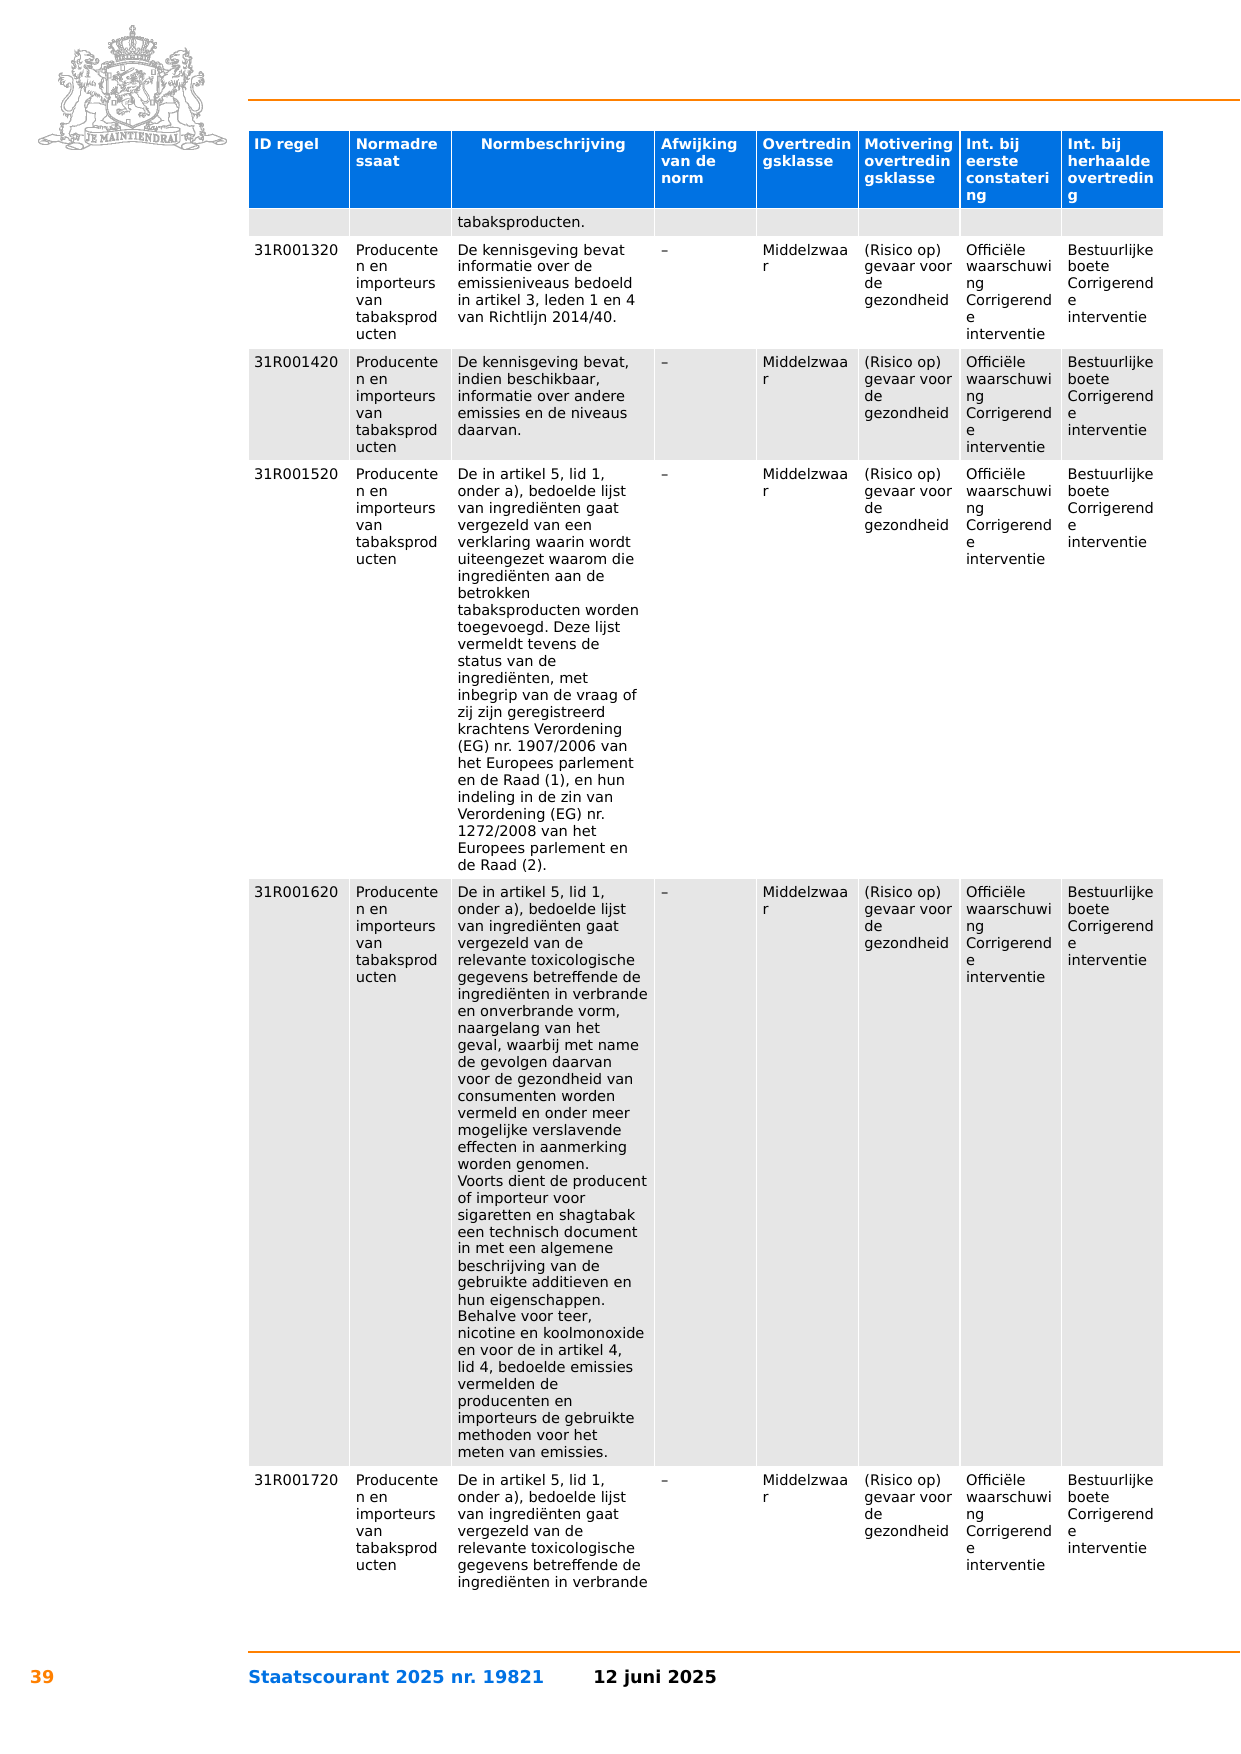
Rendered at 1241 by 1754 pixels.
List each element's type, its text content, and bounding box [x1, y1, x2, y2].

table_cell Producenten en importeurs van tabaksproducten [350, 879, 451, 1466]
table_cell – [655, 237, 756, 348]
table_header ID regel [249, 131, 349, 208]
table_cell Middelzwaar [757, 237, 858, 348]
table_cell Officiële waarschuwing Corrigerende interventie [961, 461, 1061, 878]
table_cell Officiële waarschuwing Corrigerende interventie [961, 349, 1061, 460]
table_cell [249, 209, 349, 236]
table_cell 31R001420 [249, 349, 349, 460]
table_cell (Risico op) gevaar voor de gezondheid [859, 879, 959, 1466]
table_cell [350, 209, 451, 236]
table_cell [961, 209, 1061, 236]
table_cell Officiële waarschuwing Corrigerende interventie [961, 879, 1061, 1466]
table_cell (Risico op) gevaar voor de gezondheid [859, 349, 959, 460]
table_cell [1062, 209, 1163, 236]
table_cell Middelzwaar [757, 879, 858, 1466]
table_cell 31R001720 [249, 1467, 349, 1595]
table_cell (Risico op) gevaar voor de gezondheid [859, 237, 959, 348]
table_cell (Risico op) gevaar voor de gezondheid [859, 461, 959, 878]
table_cell 31R001620 [249, 879, 349, 1466]
table_header Afwijking van de norm [655, 131, 756, 208]
table_header Overtredingsklasse [757, 131, 858, 208]
table_cell – [655, 461, 756, 878]
table_cell Producenten en importeurs van tabaksproducten [350, 461, 451, 878]
table_cell Middelzwaar [757, 1467, 858, 1595]
table_cell Producenten en importeurs van tabaksproducten [350, 1467, 451, 1595]
table_cell [655, 209, 756, 236]
picture [38, 25, 227, 150]
table_cell Middelzwaar [757, 349, 858, 460]
table_cell Bestuurlijke boete Corrigerende interventie [1062, 1467, 1163, 1595]
table_cell Officiële waarschuwing Corrigerende interventie [961, 1467, 1061, 1595]
table_cell De kennisgeving bevat, indien beschikbaar, informatie over andere emissies en de niveaus daarvan. [452, 349, 654, 460]
table_header Int. bij eerste constatering [961, 131, 1061, 208]
table_cell Bestuurlijke boete Corrigerende interventie [1062, 237, 1163, 348]
table_header Normadressaat [350, 131, 451, 208]
table_cell (Risico op) gevaar voor de gezondheid [859, 1467, 959, 1595]
table_cell – [655, 879, 756, 1466]
table_cell Producenten en importeurs van tabaksproducten [350, 349, 451, 460]
table_cell Middelzwaar [757, 461, 858, 878]
table_cell Bestuurlijke boete Corrigerende interventie [1062, 461, 1163, 878]
table_cell De kennisgeving bevat informatie over de emissieniveaus bedoeld in artikel 3, leden 1 en 4 van Richtlijn 2014/40. [452, 237, 654, 348]
table_cell Officiële waarschuwing Corrigerende interventie [961, 237, 1061, 348]
table_cell – [655, 349, 756, 460]
table_cell Bestuurlijke boete Corrigerende interventie [1062, 349, 1163, 460]
table_cell De in artikel 5, lid 1, onder a), bedoelde lijst van ingrediënten gaat vergezeld van een verklaring waarin wordt uiteengezet waarom die ingrediënten aan de betrokken tabaksproducten worden toegevoegd. Deze lijst vermeldt tevens de status van de ingrediënten, met inbegrip van de vraag of zij zijn geregistreerd krachtens Verordening (EG) nr. 1907/2006 van het Europees parlement en de Raad (1), en hun indeling in de zin van Verordening (EG) nr. 1272/2008 van het Europees parlement en de Raad (2). [452, 461, 654, 878]
table_cell 31R001320 [249, 237, 349, 348]
table_cell – [655, 1467, 756, 1595]
table_cell [859, 209, 959, 236]
table_cell Bestuurlijke boete Corrigerende interventie [1062, 879, 1163, 1466]
table_cell tabaksproducten. [452, 209, 654, 236]
table_cell De in artikel 5, lid 1, onder a), bedoelde lijst van ingrediënten gaat vergezeld van de relevante toxicologische gegevens betreffende de ingrediënten in verbrande en onverbrande vorm, naargelang van het geval, waarbij met name de gevolgen daarvan voor de gezondheid van consumenten worden vermeld en onder meer mogelijke verslavende effecten in aanmerking worden genomen. Voorts dient de producent of importeur voor sigaretten en shagtabak een technisch document in met een algemene beschrijving van de gebruikte additieven en hun eigenschappen. Behalve voor teer, nicotine en koolmonoxide en voor de in artikel 4, lid 4, bedoelde emissies vermelden de producenten en importeurs de gebruikte methoden voor het meten van emissies. [452, 879, 654, 1466]
table_cell Producenten en importeurs van tabaksproducten [350, 237, 451, 348]
table_cell 31R001520 [249, 461, 349, 878]
table_header Normbeschrijving [452, 131, 654, 208]
table_header Motivering overtredingsklasse [859, 131, 959, 208]
table_cell De in artikel 5, lid 1, onder a), bedoelde lijst van ingrediënten gaat vergezeld van de relevante toxicologische gegevens betreffende de ingrediënten in verbrande [452, 1467, 654, 1595]
table_cell [757, 209, 858, 236]
table_header Int. bij herhaalde overtreding [1062, 131, 1163, 208]
